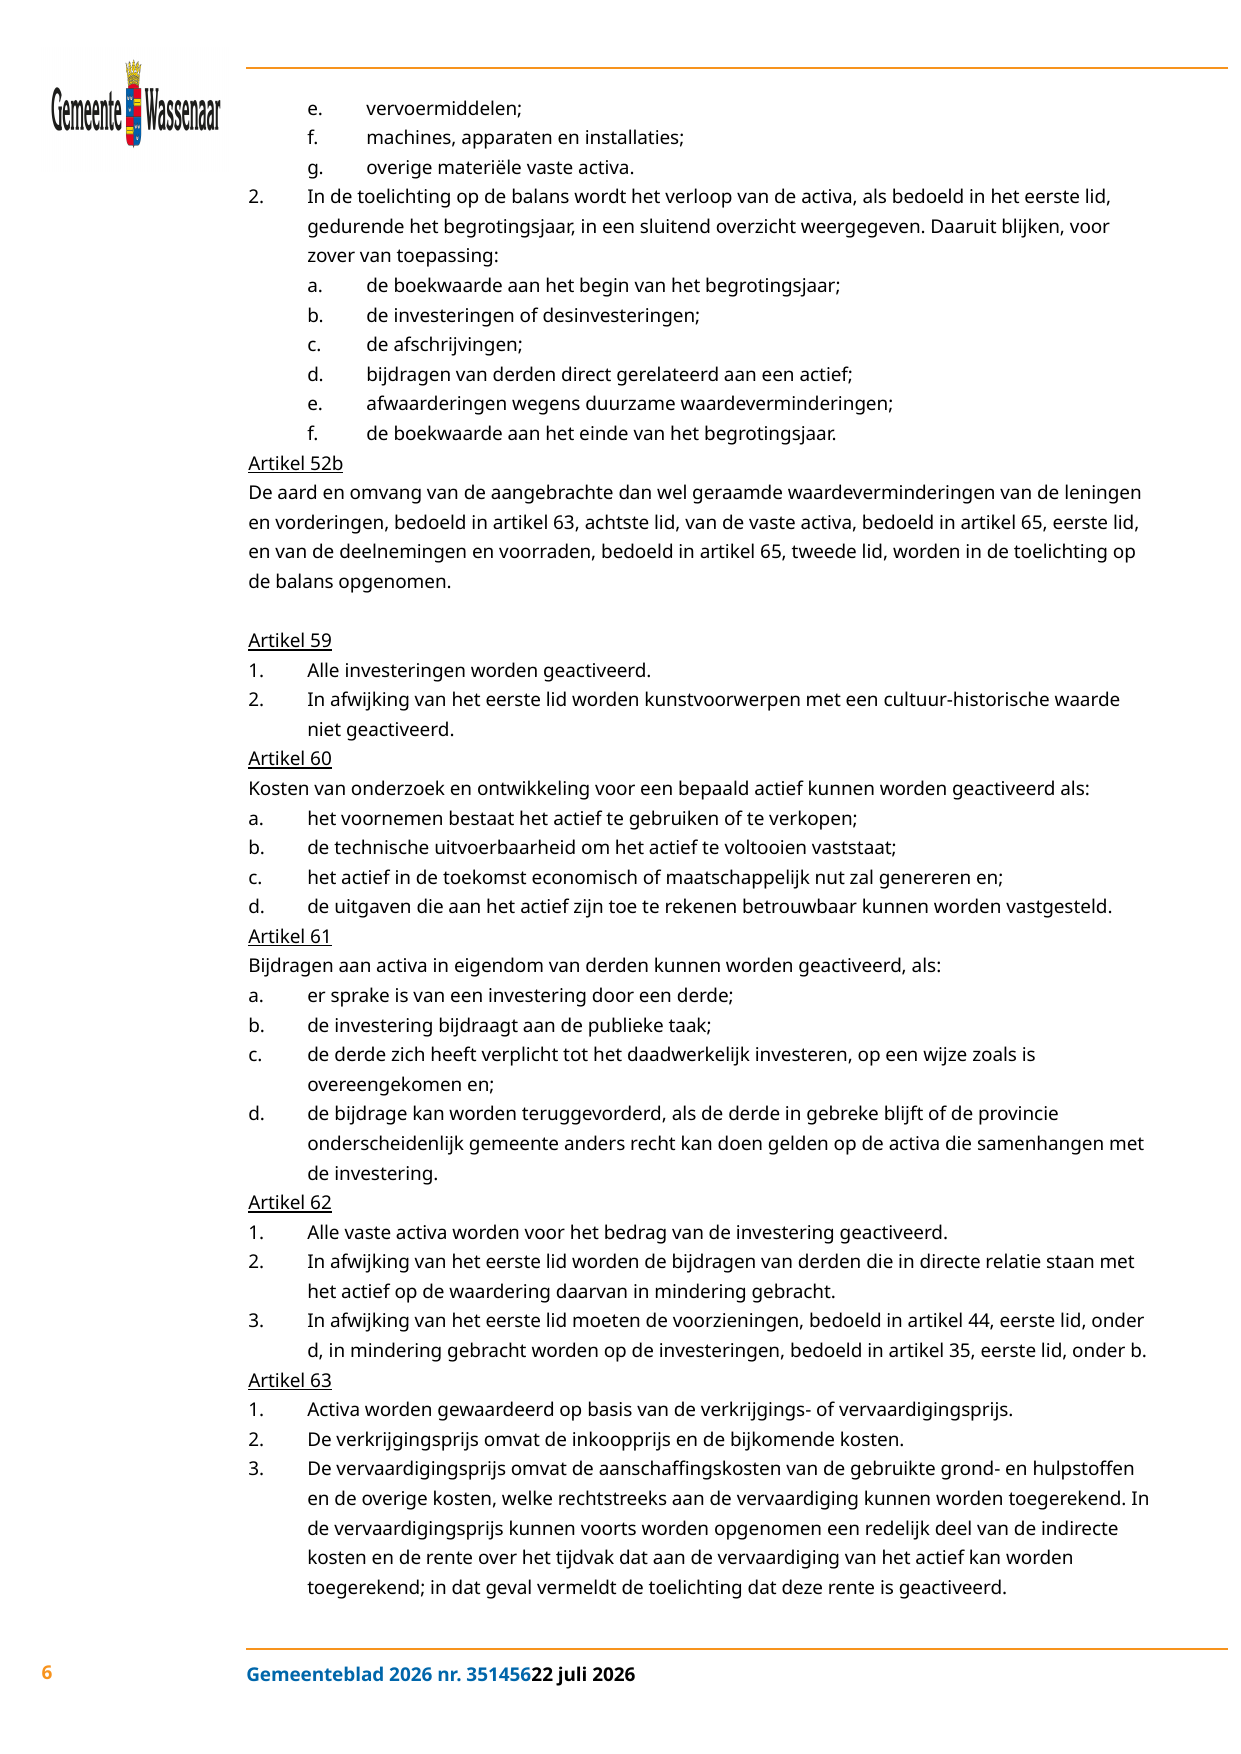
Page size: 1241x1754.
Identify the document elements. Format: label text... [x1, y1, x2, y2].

list de boekwaarde aan het einde van het begrotingsjaar. [307, 420, 1152, 446]
text Artikel 59 [248, 627, 1152, 653]
list de bijdrage kan worden teruggevorderd, als de derde in gebreke blijft of de provincie onderscheidenlijk gemeente anders recht kan doen gelden op de activa die samenhangen met de investering. [248, 1101, 1152, 1186]
list de technische uitvoerbaarheid om het actief te voltooien vaststaat; [248, 834, 1152, 860]
list machines, apparaten en installaties; [307, 124, 1152, 150]
text Artikel 52b [248, 450, 1152, 476]
list er sprake is van een investering door een derde; [248, 982, 1152, 1008]
list bijdragen van derden direct gerelateerd aan een actief; [307, 361, 1152, 387]
list het voornemen bestaat het actief te gebruiken of te verkopen; [248, 805, 1152, 831]
picture [41, 47, 231, 172]
list de investering bijdraagt aan de publieke taak; [248, 1012, 1152, 1038]
list de boekwaarde aan het begin van het begrotingsjaar; [307, 272, 1152, 298]
list de investeringen of desinvesteringen; [307, 302, 1152, 328]
text Artikel 60 [248, 746, 1152, 771]
list In afwijking van het eerste lid worden kunstvoorwerpen met een cultuur-historische waarde niet geactiveerd. [248, 686, 1152, 742]
list de uitgaven die aan het actief zijn toe te rekenen betrouwbaar kunnen worden vastgesteld. [248, 893, 1152, 919]
list Activa worden gewaardeerd op basis van de verkrijgings- of vervaardigingsprijs. [248, 1396, 1152, 1422]
list de derde zich heeft verplicht tot het daadwerkelijk investeren, op een wijze zoals is overeengekomen en; [248, 1041, 1152, 1097]
list In de toelichting op de balans wordt het verloop van de activa, als bedoeld in het eerste lid, gedurende het begrotingsjaar, in een sluitend overzicht weergegeven. Daaruit blijken, voor zover van toepassing: [248, 183, 1152, 268]
text Kosten van onderzoek en ontwikkeling voor een bepaald actief kunnen worden geactiveerd als: [248, 775, 1152, 801]
list De vervaardigingsprijs omvat de aanschaffingskosten van de gebruikte grond- en hulpstoffen en de overige kosten, welke rechtstreeks aan de vervaardiging kunnen worden toegerekend. In de vervaardigingsprijs kunnen voorts worden opgenomen een redelijk deel van de indirecte kosten en de rente over het tijdvak dat aan de vervaardiging van het actief kan worden toegerekend; in dat geval vermeldt de toelichting dat deze rente is geactiveerd. [248, 1456, 1152, 1600]
list Alle investeringen worden geactiveerd. [248, 657, 1152, 683]
list vervoermiddelen; [307, 95, 1152, 121]
text Artikel 62 [248, 1189, 1152, 1215]
list In afwijking van het eerste lid worden de bijdragen van derden die in directe relatie staan met het actief op de waardering daarvan in mindering gebracht. [248, 1248, 1152, 1304]
list het actief in de toekomst economisch of maatschappelijk nut zal genereren en; [248, 864, 1152, 890]
list de afschrijvingen; [307, 331, 1152, 357]
list Alle vaste activa worden voor het bedrag van de investering geactiveerd. [248, 1219, 1152, 1245]
list overige materiële vaste activa. [307, 154, 1152, 180]
text Artikel 61 [248, 923, 1152, 949]
text Artikel 63 [248, 1367, 1152, 1393]
list afwaarderingen wegens duurzame waardeverminderingen; [307, 391, 1152, 416]
text Bijdragen aan activa in eigendom van derden kunnen worden geactiveerd, als: [248, 953, 1152, 978]
list De verkrijgingsprijs omvat de inkoopprijs en de bijkomende kosten. [248, 1426, 1152, 1452]
list In afwijking van het eerste lid moeten de voorzieningen, bedoeld in artikel 44, eerste lid, onder d, in mindering gebracht worden op de investeringen, bedoeld in artikel 35, eerste lid, onder b. [248, 1308, 1152, 1363]
text De aard en omvang van de aangebrachte dan wel geraamde waardeverminderingen van de leningen en vorderingen, bedoeld in artikel 63, achtste lid, van de vaste activa, bedoeld in artikel 65, eerste lid, en van de deelnemingen en voorraden, bedoeld in artikel 65, tweede lid, worden in de toelichting op de balans opgenomen. [248, 479, 1152, 594]
